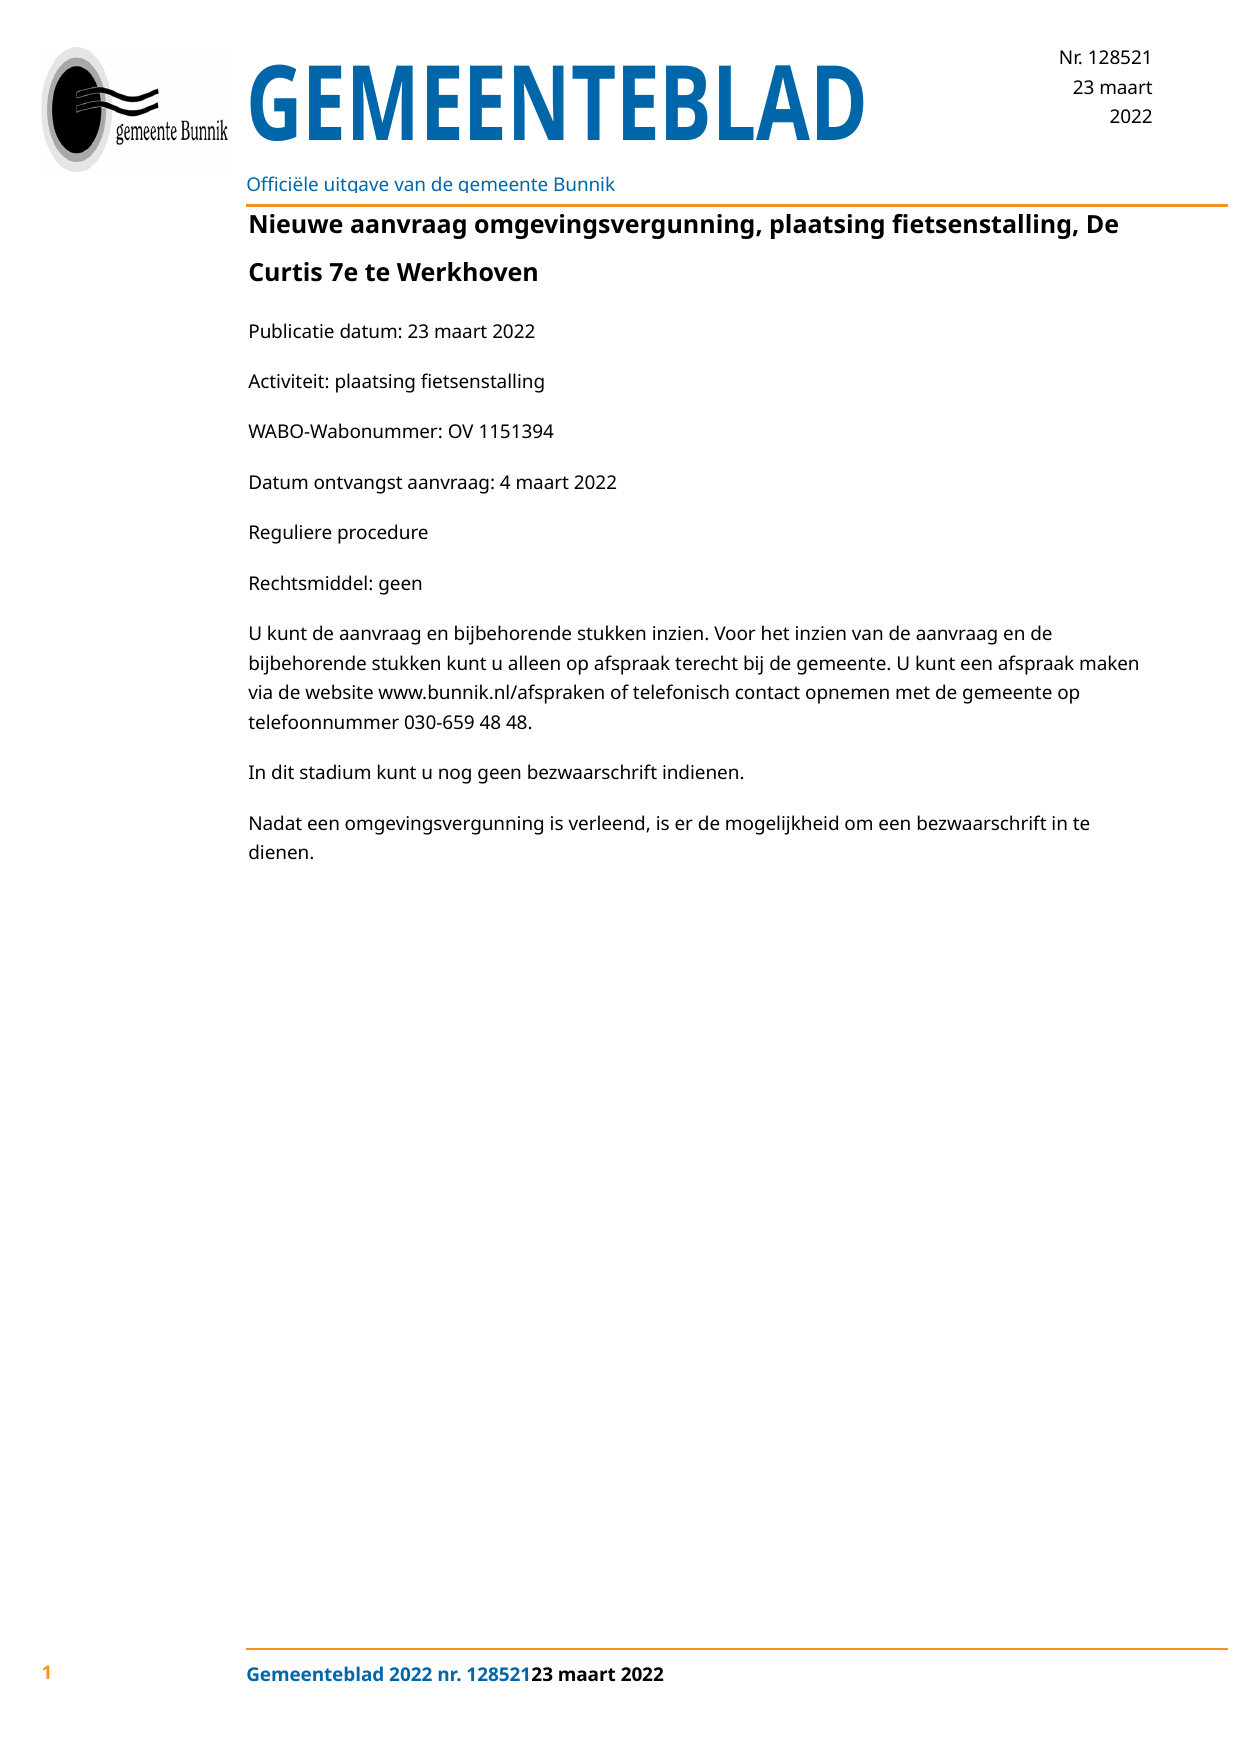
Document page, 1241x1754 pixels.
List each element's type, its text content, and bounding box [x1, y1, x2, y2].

picture [41, 47, 231, 172]
text Datum ontvangst aanvraag: 4 maart 2022 [248, 469, 1152, 495]
text U kunt de aanvraag en bijbehorende stukken inzien. Voor het inzien van de aanvraag en de bijbehorende stukken kunt u alleen op afspraak terecht bij de gemeente. U kunt een afspraak maken via de website www.bunnik.nl/afspraken of telefonisch contact opnemen met de gemeente op telefoonnummer 030-659 48 48. [248, 620, 1152, 735]
text Activiteit: plaatsing fietsenstalling [248, 368, 1152, 394]
text Publicatie datum: 23 maart 2022 [248, 318, 1152, 344]
text Nadat een omgevingsvergunning is verleend, is er de mogelijkheid om een bezwaarschrift in te dienen. [248, 810, 1152, 865]
text WABO-Wabonummer: OV 1151394 [248, 419, 1152, 444]
text In dit stadium kunt u nog geen bezwaarschrift indienen. [248, 759, 1152, 785]
text Reguliere procedure [248, 519, 1152, 545]
text Rechtsmiddel: geen [248, 570, 1152, 596]
text Nieuwe aanvraag omgevingsvergunning, plaatsing fietsenstalling, De Curtis 7e te Werkhoven [248, 207, 1152, 288]
